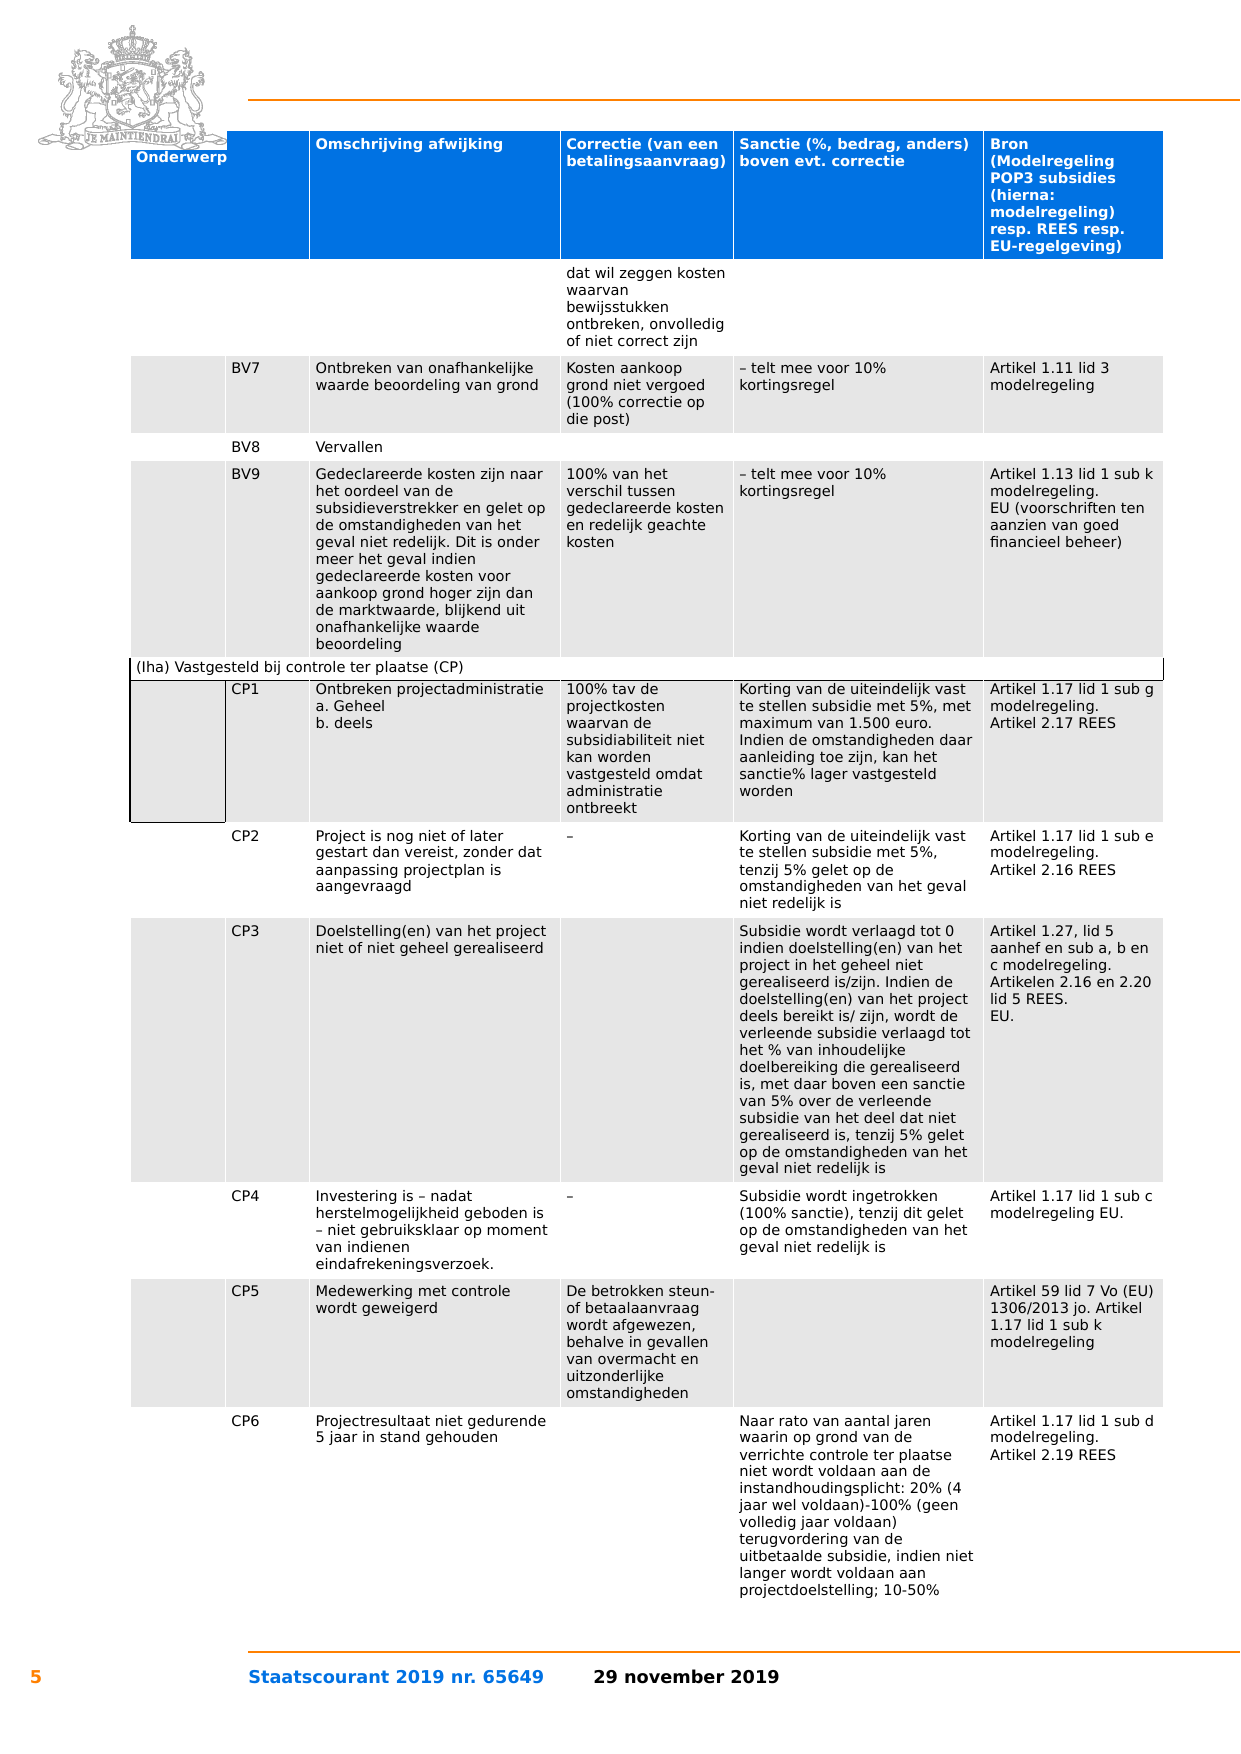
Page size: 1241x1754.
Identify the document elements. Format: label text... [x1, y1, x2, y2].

table_cell De betrokken steun- of betaalaanvraag wordt afgewezen, behalve in gevallen van overmacht en uitzonderlijke omstandigheden [561, 1279, 733, 1407]
table_cell [131, 434, 225, 460]
table_cell – [561, 1183, 733, 1277]
table_cell (Iha) Vastgesteld bij controle ter plaatse (CP) [131, 659, 1163, 680]
table_cell CP3 [226, 918, 309, 1182]
table_cell Subsidie wordt verlaagd tot 0 indien doelstelling(en) van het project in het geheel niet gerealiseerd is/zijn. Indien de doelstelling(en) van het project deels bereikt is/ zijn, wordt de verleende subsidie verlaagd tot het % van inhoudelijke doelbereiking die gerealiseerd is, met daar boven een sanctie van 5% over de verleende subsidie van het deel dat niet gerealiseerd is, tenzij 5% gelet op de omstandigheden van het geval niet redelijk is [734, 918, 983, 1182]
table_cell [131, 918, 225, 1182]
table_cell – telt mee voor 10% kortingsregel [734, 461, 983, 657]
table_cell CP1 [226, 681, 309, 822]
table_cell [131, 461, 225, 657]
picture [38, 25, 227, 150]
table_cell Artikel 1.17 lid 1 sub e modelregeling. Artikel 2.16 REES [984, 823, 1163, 917]
table_cell [131, 260, 225, 354]
table_cell [561, 1408, 733, 1604]
table_cell Artikel 1.17 lid 1 sub g modelregeling. Artikel 2.17 REES [984, 681, 1163, 822]
table_cell [131, 1279, 225, 1407]
table_cell Investering is – nadat herstelmogelijkheid geboden is – niet gebruiksklaar op moment van indienen eindafrekeningsverzoek. [310, 1183, 560, 1277]
table_cell Projectresultaat niet gedurende 5 jaar in stand gehouden [310, 1408, 560, 1604]
table_header Sanctie (%, bedrag, anders) boven evt. correctie [734, 131, 983, 259]
table_cell Subsidie wordt ingetrokken (100% sanctie), tenzij dit gelet op de omstandigheden van het geval niet redelijk is [734, 1183, 983, 1277]
table_cell [734, 260, 983, 354]
table_cell 100% tav de projectkosten waarvan de subsidiabiliteit niet kan worden vastgesteld omdat administratie ontbreekt [561, 681, 733, 822]
table_cell [310, 260, 560, 354]
table_cell [226, 260, 309, 354]
table_cell [561, 918, 733, 1182]
table_cell [734, 434, 983, 460]
table_cell Kosten aankoop grond niet vergoed (100% correctie op die post) [561, 356, 733, 433]
table_cell Naar rato van aantal jaren waarin op grond van de verrichte controle ter plaatse niet wordt voldaan aan de instandhoudingsplicht: 20% (4 jaar wel voldaan)-100% (geen volledig jaar voldaan) terugvordering van de uitbetaalde subsidie, indien niet langer wordt voldaan aan projectdoelstelling; 10-50% [734, 1408, 983, 1604]
table_cell [131, 1408, 225, 1604]
table_cell Gedeclareerde kosten zijn naar het oordeel van de subsidieverstrekker en gelet op de omstandigheden van het geval niet redelijk. Dit is onder meer het geval indien gedeclareerde kosten voor aankoop grond hoger zijn dan de marktwaarde, blijkend uit onafhankelijke waarde beoordeling [310, 461, 560, 657]
table_cell – [561, 823, 733, 917]
table_cell [131, 823, 225, 917]
table_cell Vervallen [310, 434, 560, 460]
table_cell – telt mee voor 10% kortingsregel [734, 356, 983, 433]
table_cell BV8 [226, 434, 309, 460]
table_cell CP5 [226, 1279, 309, 1407]
table_cell Doelstelling(en) van het project niet of niet geheel gerealiseerd [310, 918, 560, 1182]
table_cell Ontbreken projectadministratie a. Geheel b. deels [310, 681, 560, 822]
table_cell BV9 [226, 461, 309, 657]
table_cell Project is nog niet of later gestart dan vereist, zonder dat aanpassing projectplan is aangevraagd [310, 823, 560, 917]
table_cell Artikel 1.17 lid 1 sub d modelregeling. Artikel 2.19 REES [984, 1408, 1163, 1604]
table_header Correctie (van een betalingsaanvraag) [561, 131, 733, 259]
table_cell [734, 1279, 983, 1407]
table_cell [131, 356, 225, 433]
table_cell Artikel 1.27, lid 5 aanhef en sub a, b en c modelregeling. Artikelen 2.16 en 2.20 lid 5 REES. EU. [984, 918, 1163, 1182]
table_cell Artikel 59 lid 7 Vo (EU) 1306/2013 jo. Artikel 1.17 lid 1 sub k modelregeling [984, 1279, 1163, 1407]
table_cell Medewerking met controle wordt geweigerd [310, 1279, 560, 1407]
table_cell [131, 681, 225, 822]
table_cell Artikel 1.11 lid 3 modelregeling [984, 356, 1163, 433]
table_cell CP2 [226, 823, 309, 917]
table_cell Korting van de uiteindelijk vast te stellen subsidie met 5%, met maximum van 1.500 euro. Indien de omstandigheden daar aanleiding toe zijn, kan het sanctie% lager vastgesteld worden [734, 681, 983, 822]
table_cell [984, 434, 1163, 460]
table_cell CP4 [226, 1183, 309, 1277]
table_cell BV7 [226, 356, 309, 433]
table_header Omschrijving afwijking [310, 131, 560, 259]
table_header Bron (Modelregeling POP3 subsidies (hierna: modelregeling) resp. REES resp. EU-regelgeving) [984, 131, 1163, 259]
table_cell [131, 1183, 225, 1277]
table_cell dat wil zeggen kosten waarvan bewijsstukken ontbreken, onvolledig of niet correct zijn [561, 260, 733, 354]
table_cell Artikel 1.17 lid 1 sub c modelregeling EU. [984, 1183, 1163, 1277]
table_cell Korting van de uiteindelijk vast te stellen subsidie met 5%, tenzij 5% gelet op de omstandigheden van het geval niet redelijk is [734, 823, 983, 917]
table_cell Artikel 1.13 lid 1 sub k modelregeling. EU (voorschriften ten aanzien van goed financieel beheer) [984, 461, 1163, 657]
table_header Onderwerp [131, 131, 309, 259]
table_cell Ontbreken van onafhankelijke waarde beoordeling van grond [310, 356, 560, 433]
table_cell 100% van het verschil tussen gedeclareerde kosten en redelijk geachte kosten [561, 461, 733, 657]
table_cell [984, 260, 1163, 354]
table_cell [561, 434, 733, 460]
table_cell CP6 [226, 1408, 309, 1604]
